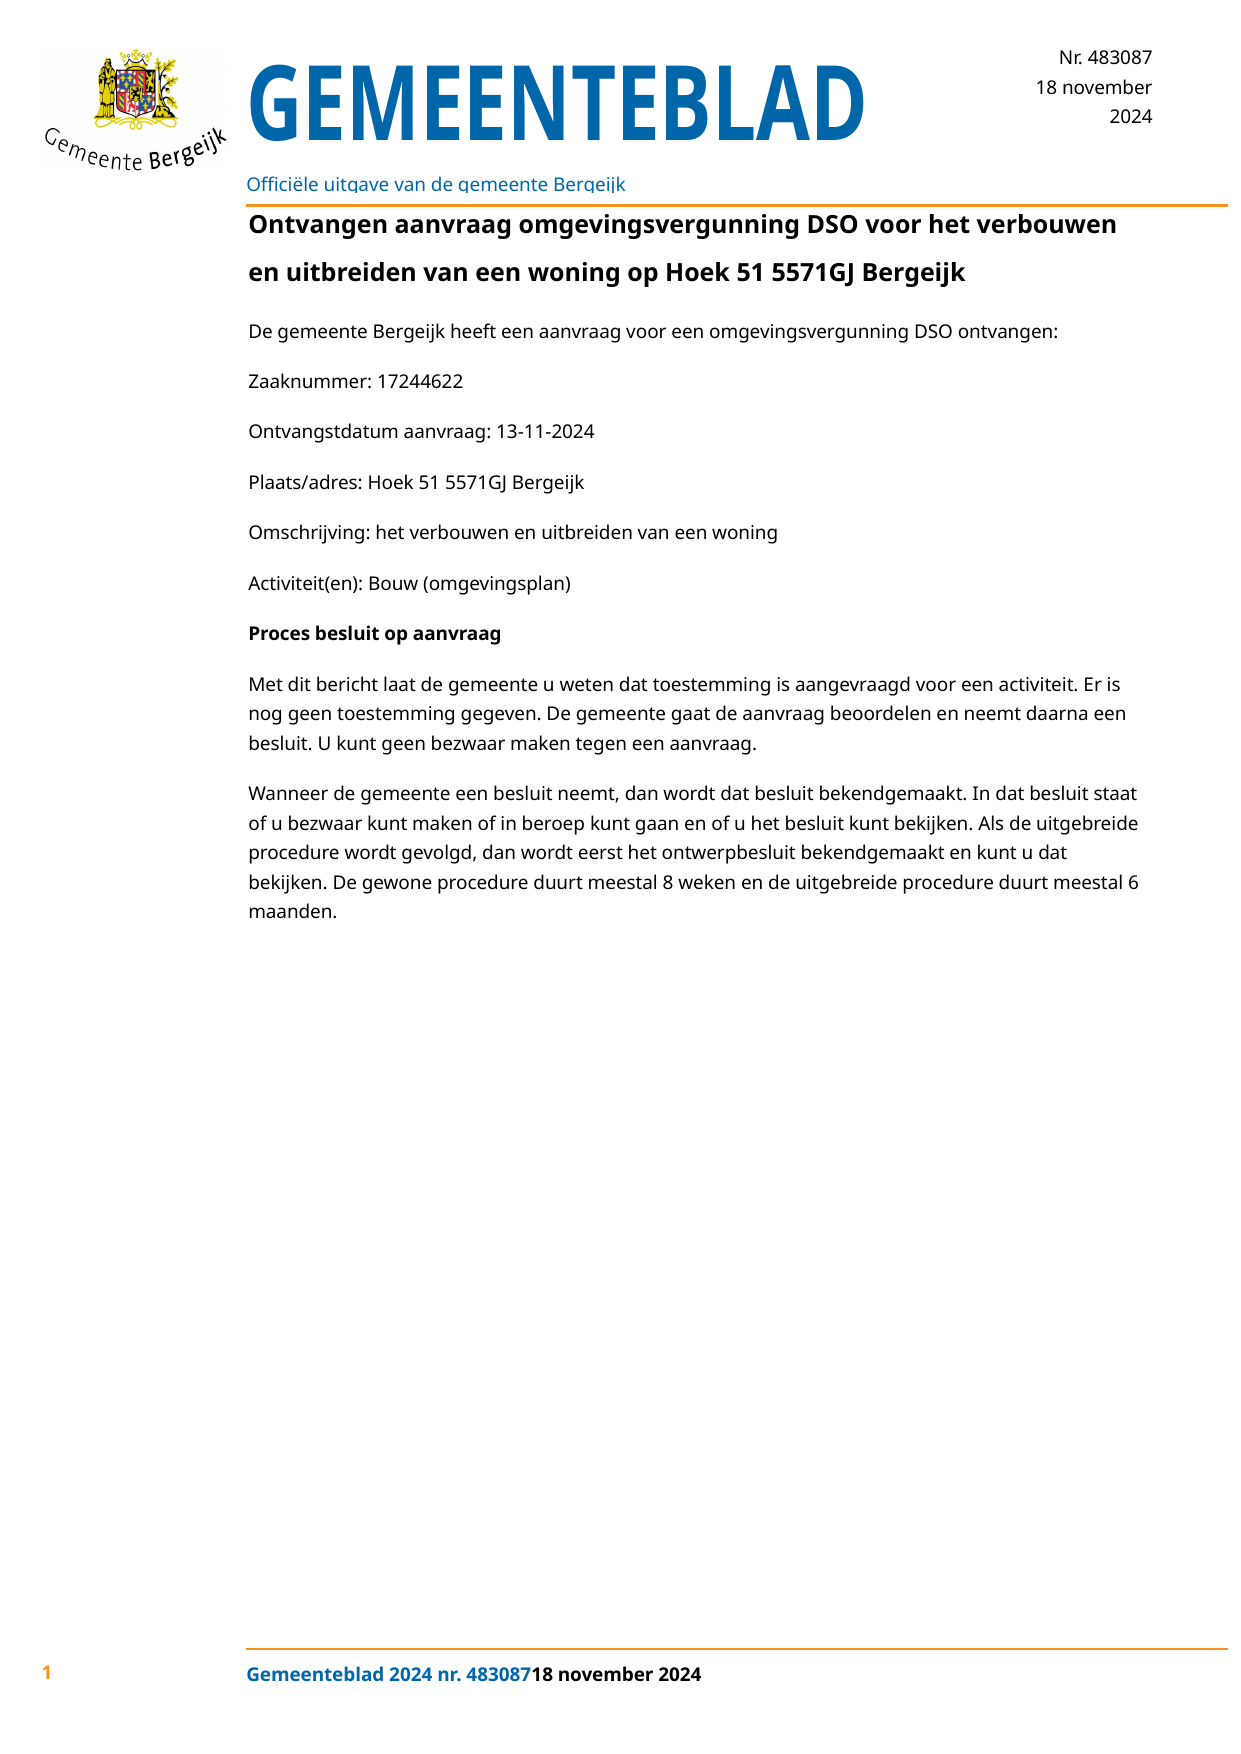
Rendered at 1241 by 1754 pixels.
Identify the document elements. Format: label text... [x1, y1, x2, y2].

text Activiteit(en): Bouw (omgevingsplan) [248, 570, 1152, 596]
text Zaaknummer: 17244622 [248, 368, 1152, 394]
text Met dit bericht laat de gemeente u weten dat toestemming is aangevraagd voor een activiteit. Er is nog geen toestemming gegeven. De gemeente gaat de aanvraag beoordelen en neemt daarna een besluit. U kunt geen bezwaar maken tegen een aanvraag. [248, 671, 1152, 756]
text Ontvangstdatum aanvraag: 13-11-2024 [248, 419, 1152, 444]
picture [41, 47, 231, 172]
text De gemeente Bergeijk heeft een aanvraag voor een omgevingsvergunning DSO ontvangen: [248, 318, 1152, 344]
text Ontvangen aanvraag omgevingsvergunning DSO voor het verbouwen en uitbreiden van een woning op Hoek 51 5571GJ Bergeijk [248, 207, 1152, 288]
text Omschrijving: het verbouwen en uitbreiden van een woning [248, 519, 1152, 545]
text Plaats/adres: Hoek 51 5571GJ Bergeijk [248, 469, 1152, 495]
text Wanneer de gemeente een besluit neemt, dan wordt dat besluit bekendgemaakt. In dat besluit staat of u bezwaar kunt maken of in beroep kunt gaan en of u het besluit kunt bekijken. Als de uitgebreide procedure wordt gevolgd, dan wordt eerst het ontwerpbesluit bekendgemaakt en kunt u dat bekijken. De gewone procedure duurt meestal 8 weken en de uitgebreide procedure duurt meestal 6 maanden. [248, 780, 1152, 924]
text Proces besluit op aanvraag [248, 620, 1152, 646]
